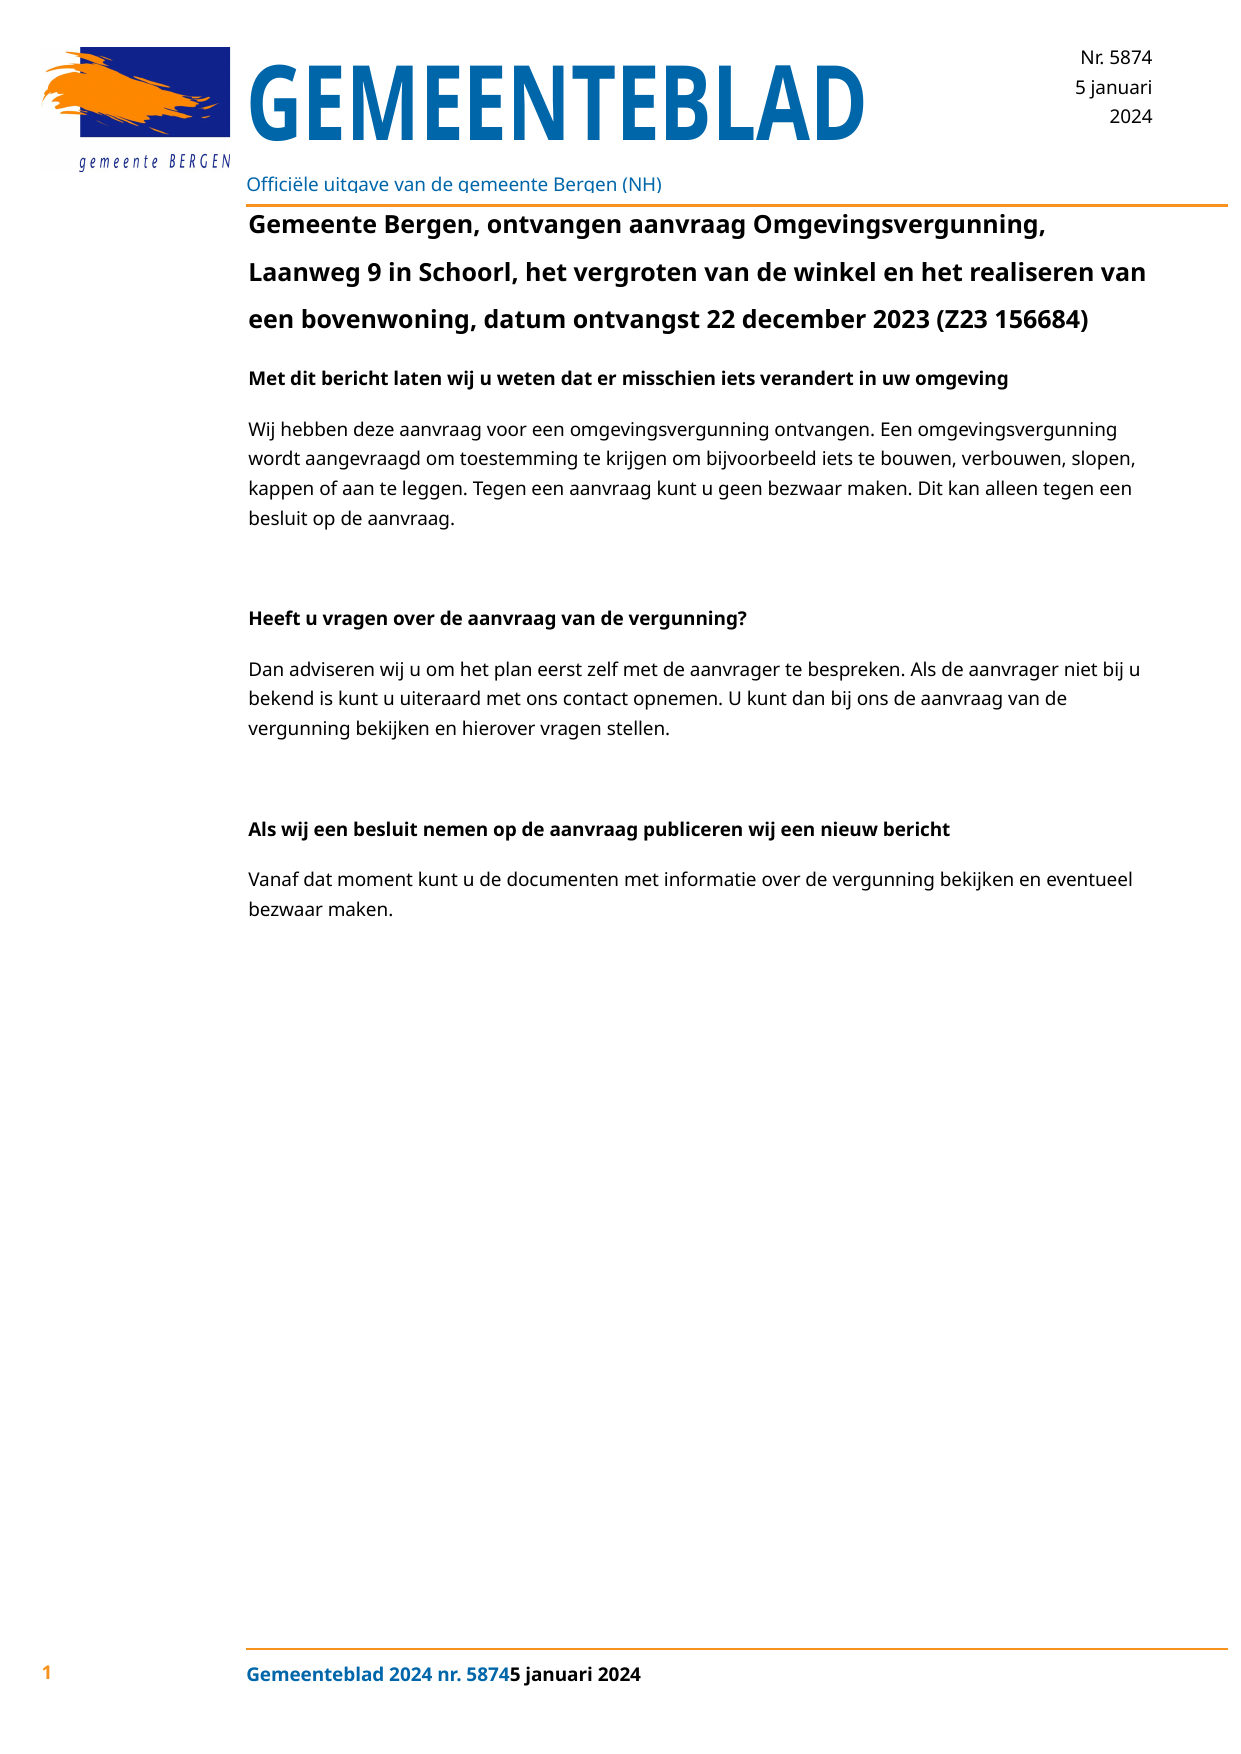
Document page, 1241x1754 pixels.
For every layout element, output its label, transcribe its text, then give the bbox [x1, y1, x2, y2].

text Vanaf dat moment kunt u de documenten met informatie over de vergunning bekijken en eventueel bezwaar maken. [248, 866, 1152, 922]
picture [41, 47, 231, 172]
text Heeft u vragen over de aanvraag van de vergunning? [248, 606, 1152, 631]
text Dan adviseren wij u om het plan eerst zelf met de aanvrager te bespreken. Als de aanvrager niet bij u bekend is kunt u uiteraard met ons contact opnemen. U kunt dan bij ons de aanvraag van de vergunning bekijken en hierover vragen stellen. [248, 656, 1152, 741]
text Wij hebben deze aanvraag voor een omgevingsvergunning ontvangen. Een omgevingsvergunning wordt aangevraagd om toestemming te krijgen om bijvoorbeeld iets te bouwen, verbouwen, slopen, kappen of aan te leggen. Tegen een aanvraag kunt u geen bezwaar maken. Dit kan alleen tegen een besluit op de aanvraag. [248, 416, 1152, 530]
text Gemeente Bergen, ontvangen aanvraag Omgevingsvergunning, Laanweg 9 in Schoorl, het vergroten van de winkel en het realiseren van een bovenwoning, datum ontvangst 22 december 2023 (Z23 156684) [248, 207, 1152, 336]
text Met dit bericht laten wij u weten dat er misschien iets verandert in uw omgeving [248, 366, 1152, 391]
text Als wij een besluit nemen op de aanvraag publiceren wij een nieuw bericht [248, 816, 1152, 842]
